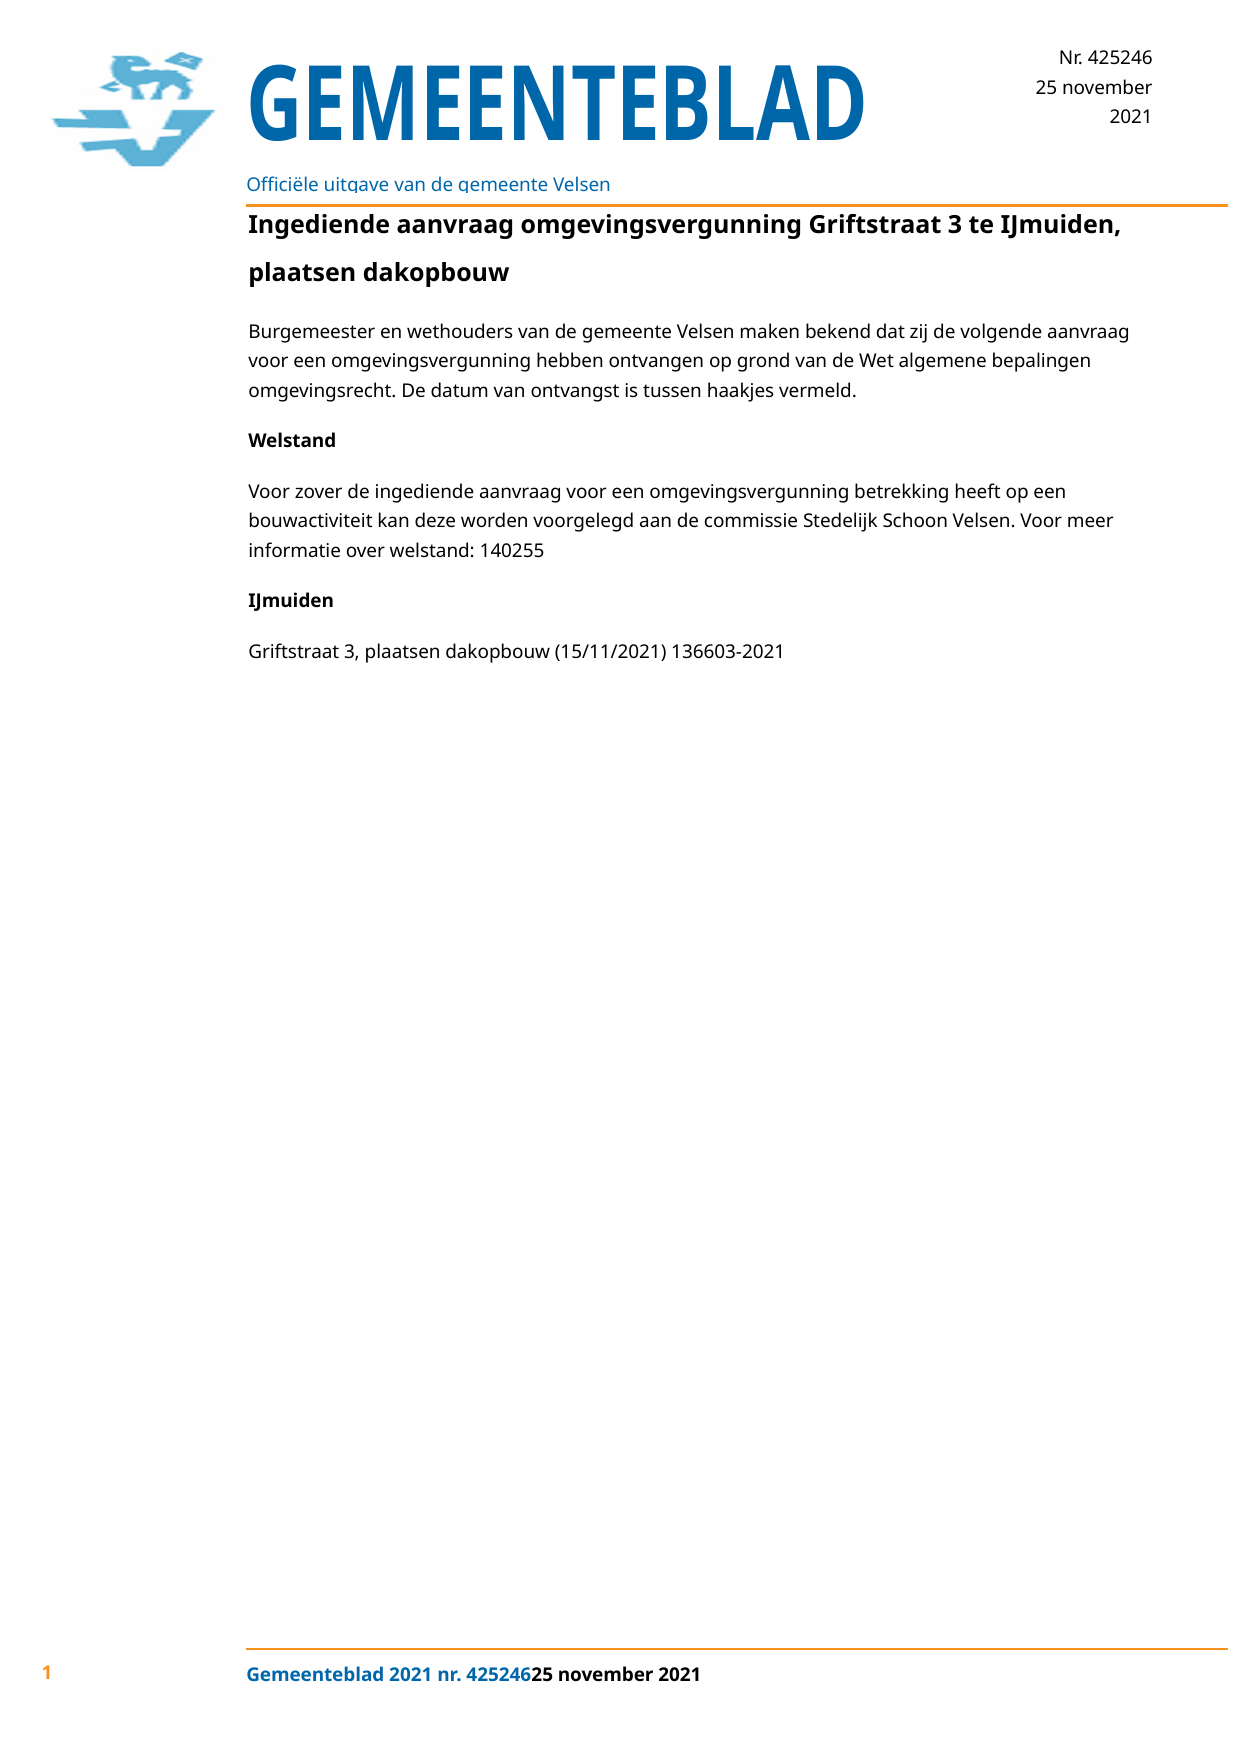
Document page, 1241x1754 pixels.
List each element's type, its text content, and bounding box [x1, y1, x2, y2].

text IJmuiden [248, 587, 1152, 613]
text Welstand [248, 427, 1152, 453]
text Voor zover de ingediende aanvraag voor een omgevingsvergunning betrekking heeft op een bouwactiviteit kan deze worden voorgelegd aan de commissie Stedelijk Schoon Velsen. Voor meer informatie over welstand: 140255 [248, 478, 1152, 563]
text Burgemeester en wethouders van de gemeente Velsen maken bekend dat zij de volgende aanvraag voor een omgevingsvergunning hebben ontvangen op grond van de Wet algemene bepalingen omgevingsrecht. De datum van ontvangst is tussen haakjes vermeld. [248, 318, 1152, 403]
text Ingediende aanvraag omgevingsvergunning Griftstraat 3 te IJmuiden, plaatsen dakopbouw [248, 207, 1152, 288]
picture [41, 47, 231, 172]
text Griftstraat 3, plaatsen dakopbouw (15/11/2021) 136603-2021 [248, 638, 1152, 664]
